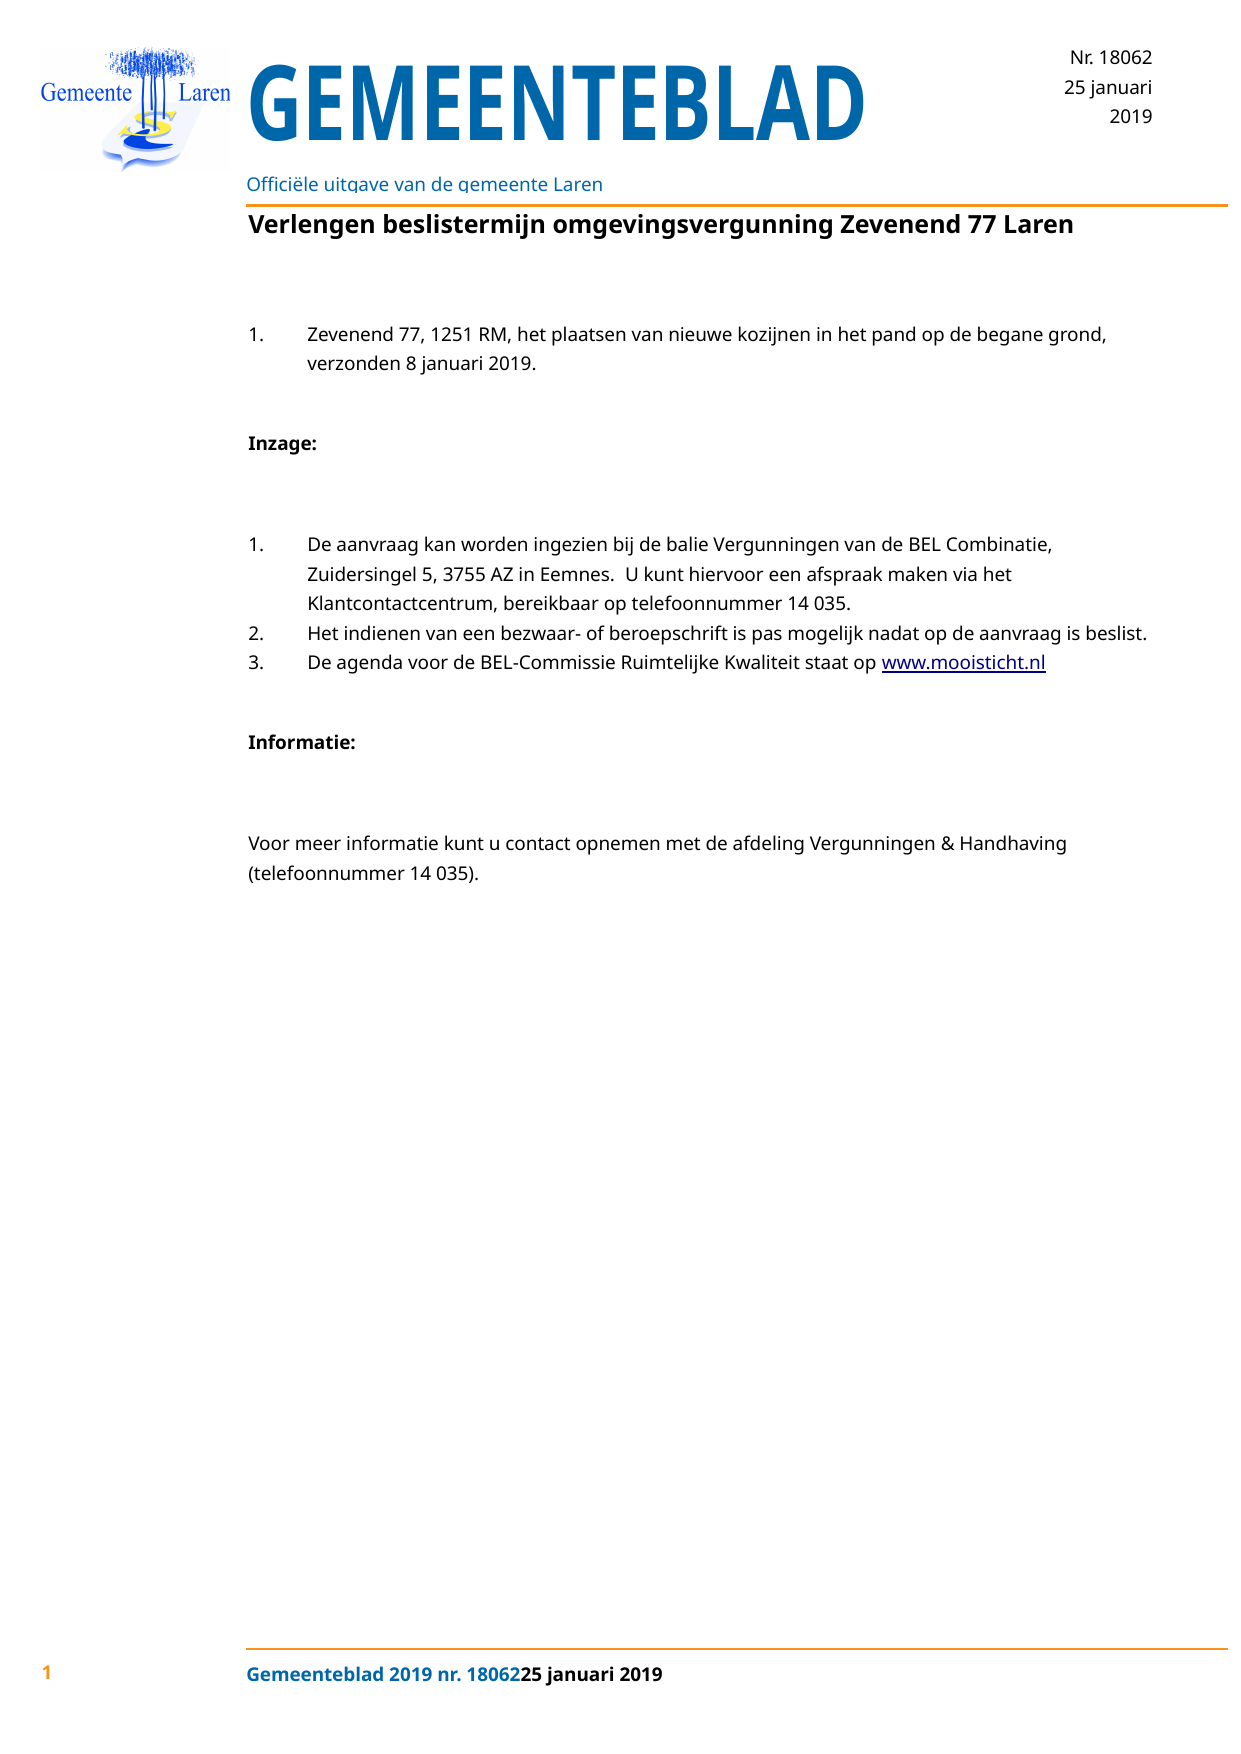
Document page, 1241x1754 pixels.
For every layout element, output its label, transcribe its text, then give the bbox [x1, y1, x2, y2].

text Verlengen beslistermijn omgevingsvergunning Zevenend 77 Laren [248, 207, 1152, 241]
text Inzage: [248, 430, 1152, 456]
text Voor meer informatie kunt u contact opnemen met de afdeling Vergunningen & Handhaving (telefoonnummer 14 035). [248, 830, 1152, 886]
list Het indienen van een bezwaar- of beroepschrift is pas mogelijk nadat op de aanvraag is beslist. [248, 620, 1152, 646]
list De agenda voor de BEL-Commissie Ruimtelijke Kwaliteit staat op www.mooisticht.nl [248, 649, 1152, 675]
list De aanvraag kan worden ingezien bij de balie Vergunningen van de BEL Combinatie, Zuidersingel 5, 3755 AZ in Eemnes. U kunt hiervoor een afspraak maken via het Klantcontactcentrum, bereikbaar op telefoonnummer 14 035. [248, 531, 1152, 616]
list Zevenend 77, 1251 RM, het plaatsen van nieuwe kozijnen in het pand op de begane grond, verzonden 8 januari 2019. [248, 321, 1152, 376]
picture [41, 47, 231, 172]
text Informatie: [248, 729, 1152, 755]
